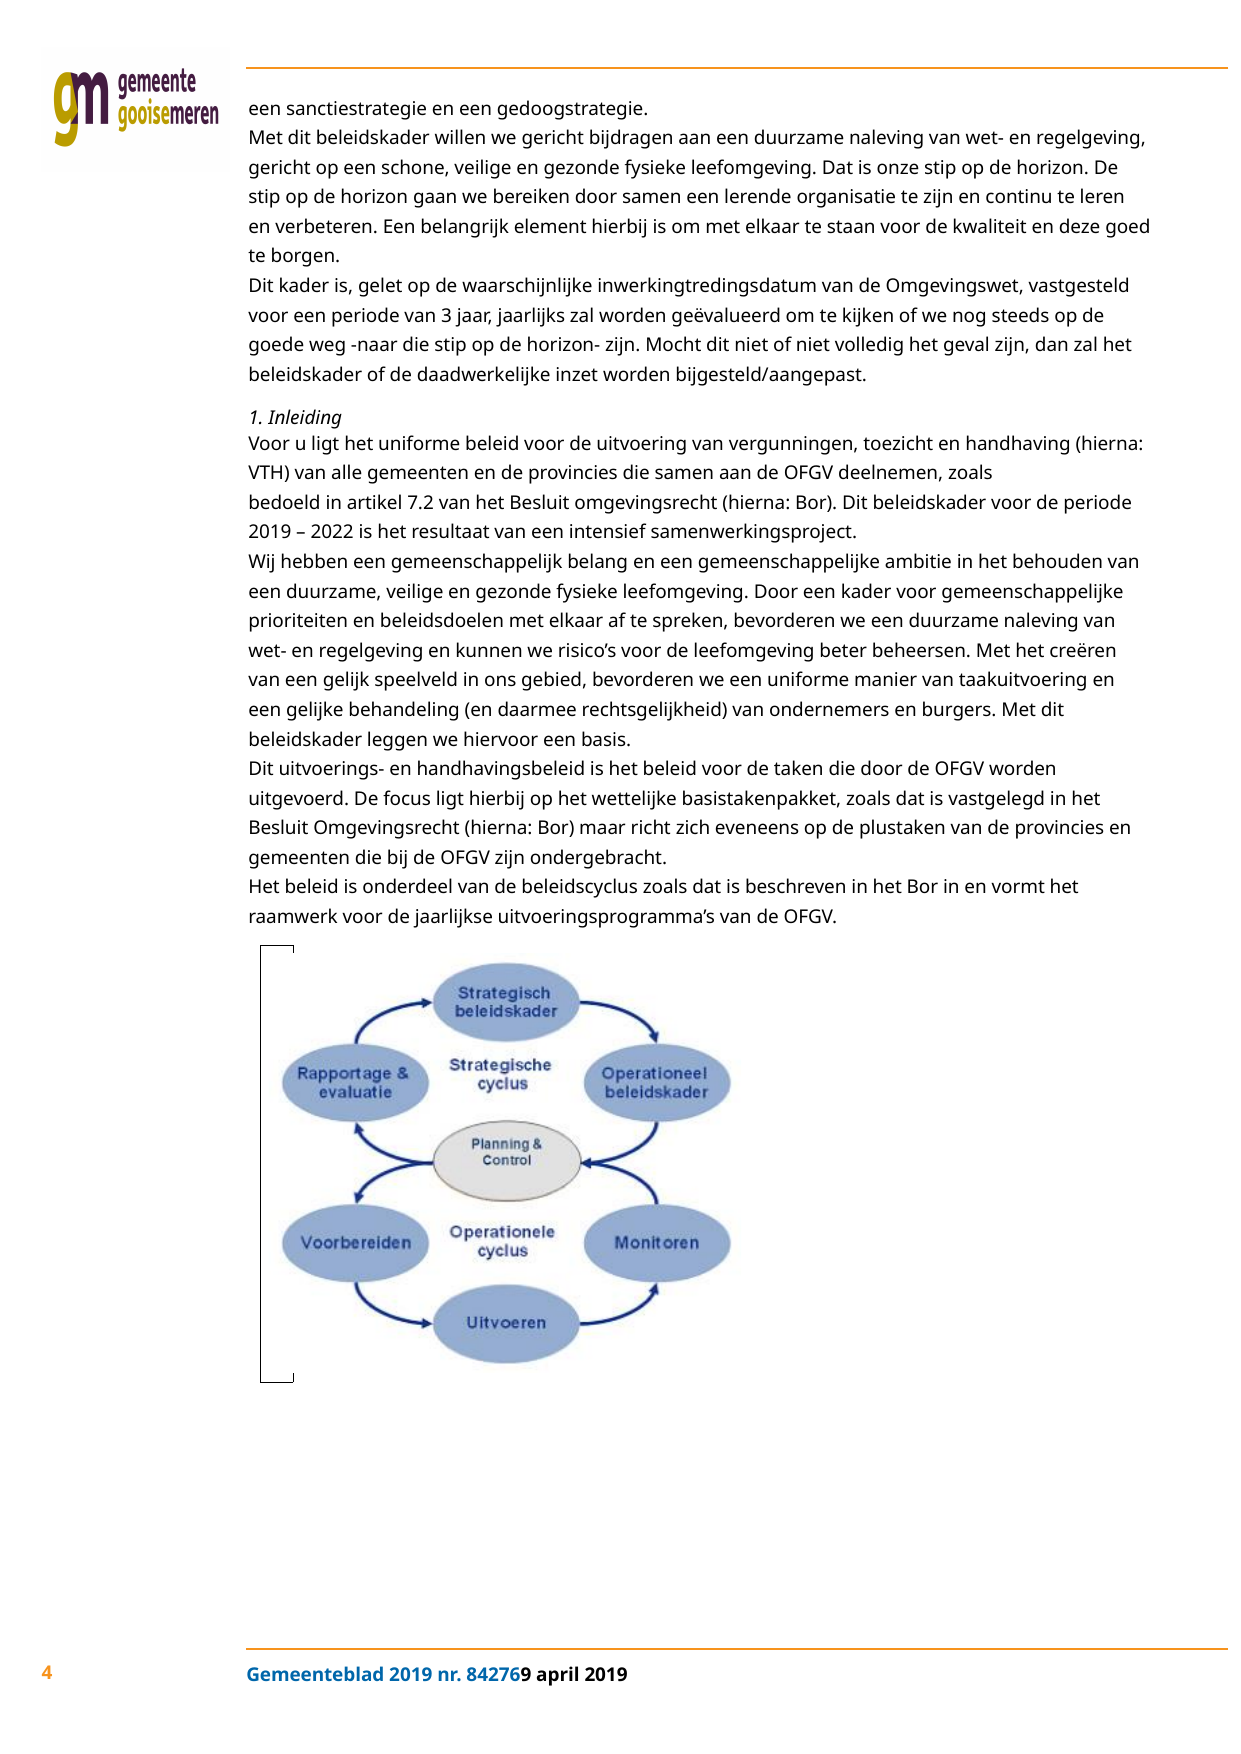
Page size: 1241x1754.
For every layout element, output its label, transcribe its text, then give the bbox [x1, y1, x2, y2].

text Voor u ligt het uniforme beleid voor de uitvoering van vergunningen, toezicht en handhaving (hierna: VTH) van alle gemeenten en de provincies die samen aan de OFGV deelnemen, zoals [248, 430, 1152, 485]
text bedoeld in artikel 7.2 van het Besluit omgevingsrecht (hierna: Bor). Dit beleidskader voor de periode 2019 – 2022 is het resultaat van een intensief samenwerkingsproject. [248, 489, 1152, 544]
picture [41, 47, 231, 172]
text Wij hebben een gemeenschappelijk belang en een gemeenschappelijke ambitie in het behouden van een duurzame, veilige en gezonde fysieke leefomgeving. Door een kader voor gemeenschappelijke prioriteiten en beleidsdoelen met elkaar af te spreken, bevorderen we een duurzame naleving van wet- en regelgeving en kunnen we risico’s voor de leefomgeving beter beheersen. Met het creëren van een gelijk speelveld in ons gebied, bevorderen we een uniforme manier van taakuitvoering en een gelijke behandeling (en daarmee rechtsgelijkheid) van ondernemers en burgers. Met dit beleidskader leggen we hiervoor een basis. [248, 548, 1152, 751]
text 1. Inleiding [248, 404, 1152, 430]
picture [268, 953, 742, 1373]
text Dit uitvoerings- en handhavingsbeleid is het beleid voor de taken die door de OFGV worden uitgevoerd. De focus ligt hierbij op het wettelijke basistakenpakket, zoals dat is vastgelegd in het Besluit Omgevingsrecht (hierna: Bor) maar richt zich eveneens op de plustaken van de provincies en gemeenten die bij de OFGV zijn ondergebracht. [248, 755, 1152, 870]
text Dit kader is, gelet op de waarschijnlijke inwerkingtredingsdatum van de Omgevingswet, vastgesteld voor een periode van 3 jaar, jaarlijks zal worden geëvalueerd om te kijken of we nog steeds op de goede weg -naar die stip op de horizon- zijn. Mocht dit niet of niet volledig het geval zijn, dan zal het beleidskader of de daadwerkelijke inzet worden bijgesteld/aangepast. [248, 272, 1152, 387]
text Met dit beleidskader willen we gericht bijdragen aan een duurzame naleving van wet- en regelgeving, gericht op een schone, veilige en gezonde fysieke leefomgeving. Dat is onze stip op de horizon. De stip op de horizon gaan we bereiken door samen een lerende organisatie te zijn en continu te leren en verbeteren. Een belangrijk element hierbij is om met elkaar te staan voor de kwaliteit en deze goed te borgen. [248, 124, 1152, 268]
text Het beleid is onderdeel van de beleidscyclus zoals dat is beschreven in het Bor in en vormt het raamwerk voor de jaarlijkse uitvoeringsprogramma’s van de OFGV. [248, 874, 1152, 929]
text een sanctiestrategie en een gedoogstrategie. [248, 95, 1152, 121]
